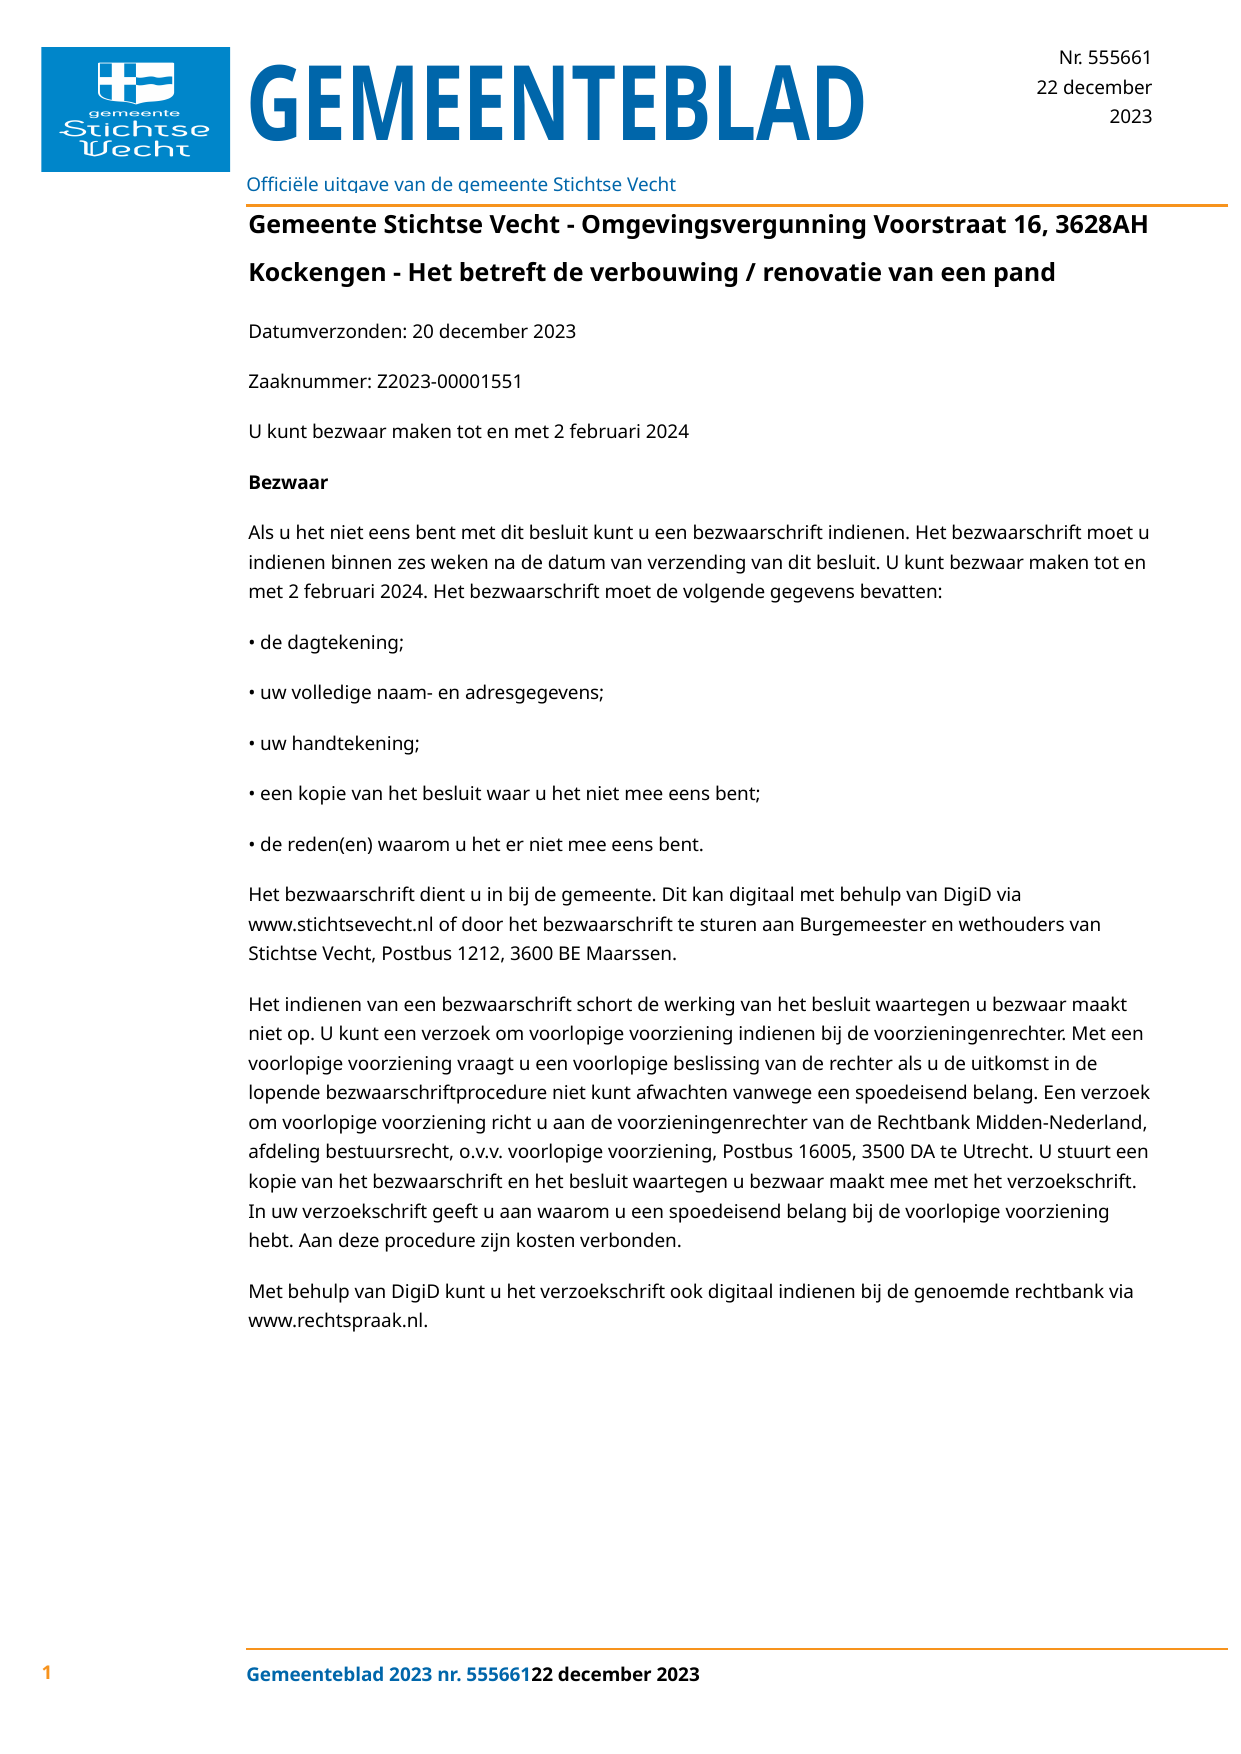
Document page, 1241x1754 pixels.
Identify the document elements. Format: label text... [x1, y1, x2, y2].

text • de reden(en) waarom u het er niet mee eens bent. [248, 831, 1152, 857]
text • een kopie van het besluit waar u het niet mee eens bent; [248, 780, 1152, 806]
picture [99, 63, 135, 101]
text Zaaknummer: Z2023-00001551 [248, 368, 1152, 394]
text U kunt bezwaar maken tot en met 2 februari 2024 [248, 419, 1152, 444]
picture [137, 63, 174, 103]
text Met behulp van DigiD kunt u het verzoekschrift ook digitaal indienen bij de genoemde rechtbank via www.rechtspraak.nl. [248, 1278, 1152, 1333]
text Het bezwaarschrift dient u in bij de gemeente. Dit kan digitaal met behulp van DigiD via www.stichtsevecht.nl of door het bezwaarschrift te sturen aan Burgemeester en wethouders van Stichtse Vecht, Postbus 1212, 3600 BE Maarssen. [248, 881, 1152, 966]
text • uw volledige naam- en adresgegevens; [248, 679, 1152, 705]
text Als u het niet eens bent met dit besluit kunt u een bezwaarschrift indienen. Het bezwaarschrift moet u indienen binnen zes weken na de datum van verzending van dit besluit. U kunt bezwaar maken tot en met 2 februari 2024. Het bezwaarschrift moet de volgende gegevens bevatten: [248, 519, 1152, 604]
text Datumverzonden: 20 december 2023 [248, 318, 1152, 344]
text Bezwaar [248, 469, 1152, 495]
text • de dagtekening; [248, 629, 1152, 655]
text • uw handtekening; [248, 730, 1152, 756]
text Het indienen van een bezwaarschrift schort de werking van het besluit waartegen u bezwaar maakt niet op. U kunt een verzoek om voorlopige voorziening indienen bij de voorzieningenrechter. Met een voorlopige voorziening vraagt u een voorlopige beslissing van de rechter als u de uitkomst in de lopende bezwaarschriftprocedure niet kunt afwachten vanwege een spoedeisend belang. Een verzoek om voorlopige voorziening richt u aan de voorzieningenrechter van de Rechtbank Midden-Nederland, afdeling bestuursrecht, o.v.v. voorlopige voorziening, Postbus 16005, 3500 DA te Utrecht. U stuurt een kopie van het bezwaarschrift en het besluit waartegen u bezwaar maakt mee met het verzoekschrift. In uw verzoekschrift geeft u aan waarom u een spoedeisend belang bij de voorlopige voorziening hebt. Aan deze procedure zijn kosten verbonden. [248, 991, 1152, 1253]
text Gemeente Stichtse Vecht - Omgevingsvergunning Voorstraat 16, 3628AH Kockengen - Het betreft de verbouwing / renovatie van een pand [248, 207, 1152, 288]
